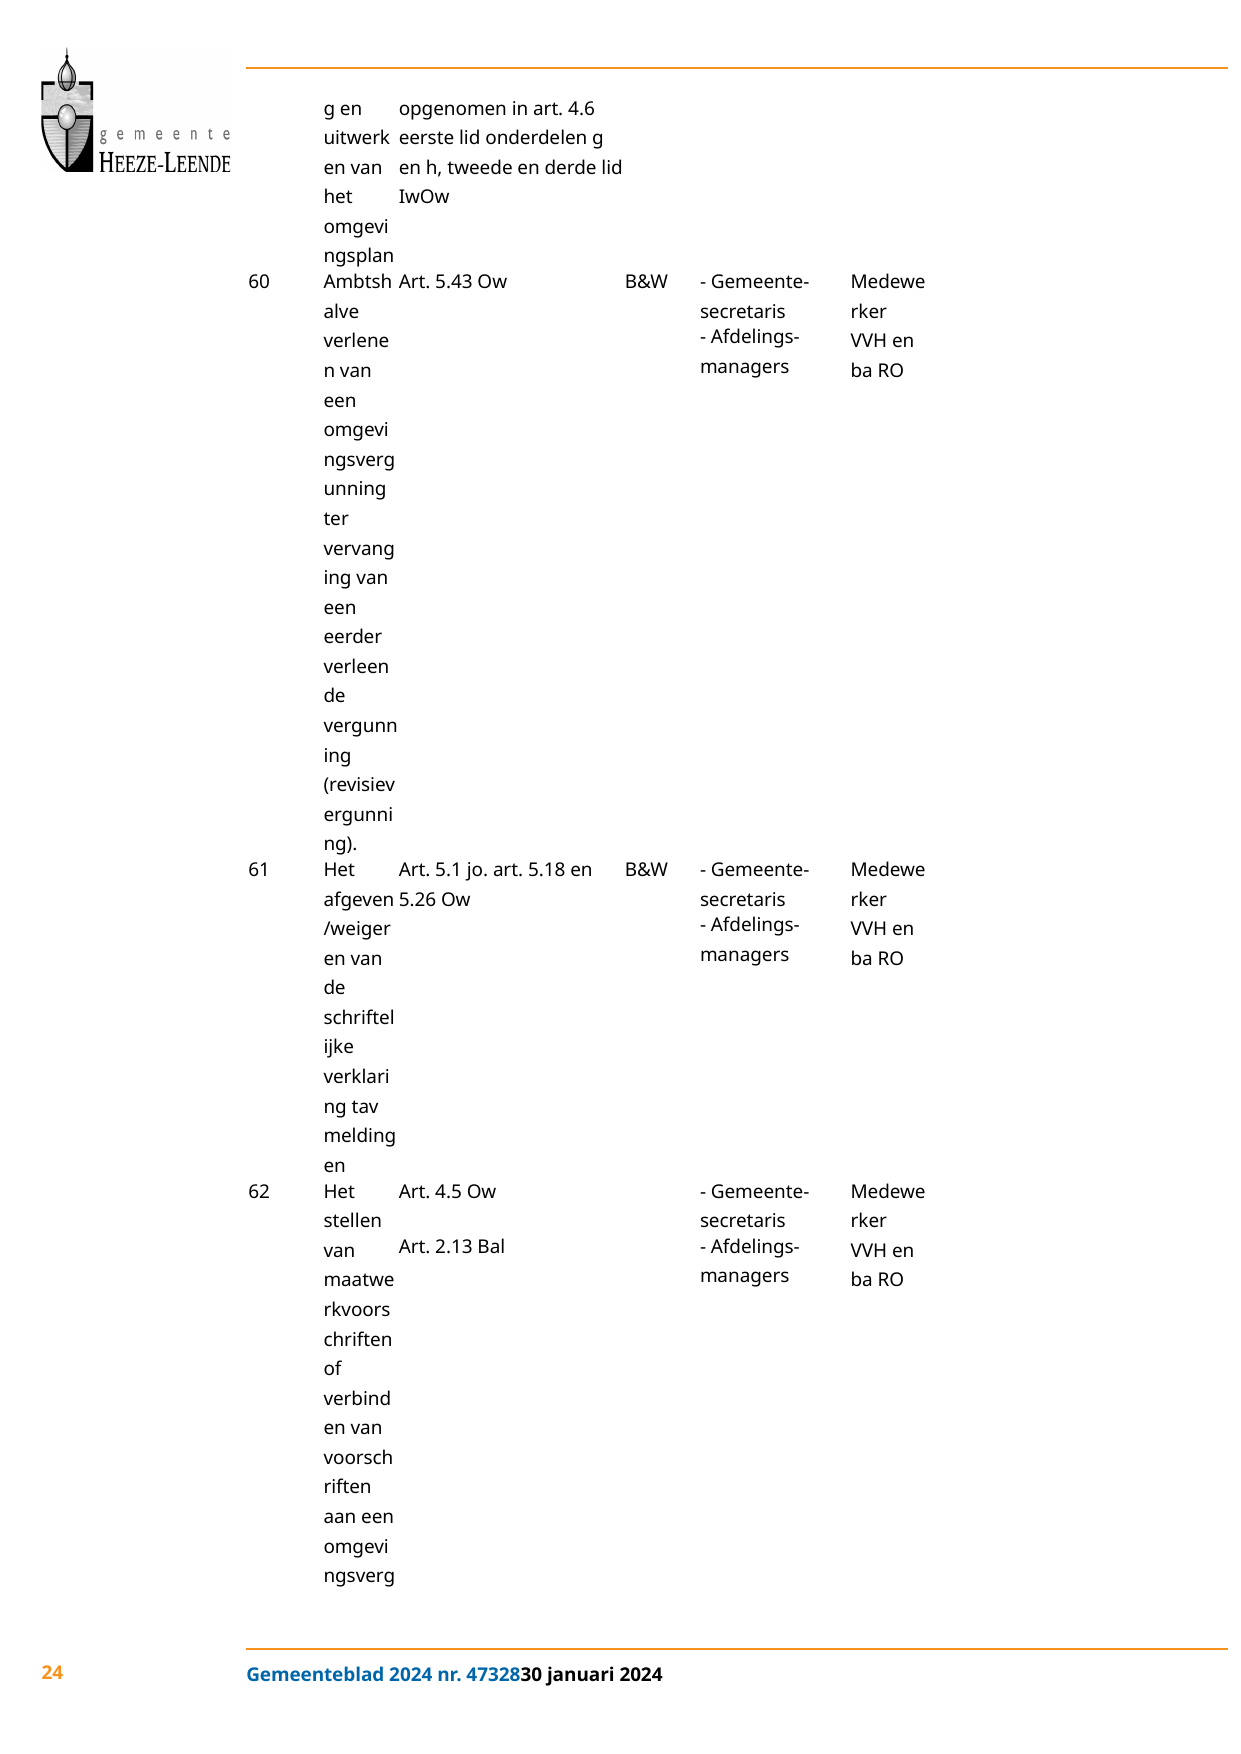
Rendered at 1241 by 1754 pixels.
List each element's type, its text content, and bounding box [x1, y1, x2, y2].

table_cell [625, 95, 700, 268]
table_cell - Gemeente-secretaris [700, 856, 850, 912]
table_cell 60 [248, 269, 323, 856]
table_cell [926, 1178, 1076, 1588]
picture [41, 47, 231, 172]
table_cell Medewerker VVH en ba RO [850, 856, 926, 1178]
table_cell [248, 95, 323, 268]
table_cell g en uitwerken van het omgevingsplan [323, 95, 398, 268]
table_cell Art. 4.5 Ow [399, 1178, 624, 1233]
table_cell [625, 1178, 700, 1588]
table_cell B&W [625, 269, 700, 856]
table_cell [926, 95, 1076, 268]
table_cell - Afdelings-managers [700, 1233, 850, 1588]
table_cell Medewerker VVH en ba RO [850, 269, 926, 856]
table_cell Ambtshalve verlenen van een omgevingsvergunning ter vervanging van een eerder verleende vergunning (revisievergunning). [323, 269, 398, 856]
table_cell Het afgeven/weigeren van de schriftelijke verklaring tav meldingen [323, 856, 398, 1178]
table_cell 61 [248, 856, 323, 1178]
table_cell Medewerker VVH en ba RO [850, 1178, 926, 1588]
table_cell Art. 2.13 Bal [399, 1233, 624, 1588]
table_cell Het stellen van maatwerkvoorschriften of verbinden van voorschriften aan een omgevingsverg [323, 1178, 398, 1588]
table_cell - Afdelings-managers [700, 324, 850, 856]
table_cell B&W [625, 856, 700, 1178]
table_cell - Afdelings-managers [700, 912, 850, 1178]
table_cell [926, 856, 1076, 1178]
table_cell [700, 95, 850, 268]
table_cell Art. 5.43 Ow [399, 269, 624, 856]
table_cell [850, 95, 926, 268]
table_cell [926, 269, 1076, 856]
table_cell opgenomen in art. 4.6 eerste lid onderdelen g en h, tweede en derde lid IwOw [399, 95, 624, 268]
table_cell Art. 5.1 jo. art. 5.18 en 5.26 Ow [399, 856, 624, 1178]
table_cell - Gemeente-secretaris [700, 269, 850, 324]
table_cell - Gemeente-secretaris [700, 1178, 850, 1233]
table_cell 62 [248, 1178, 323, 1588]
